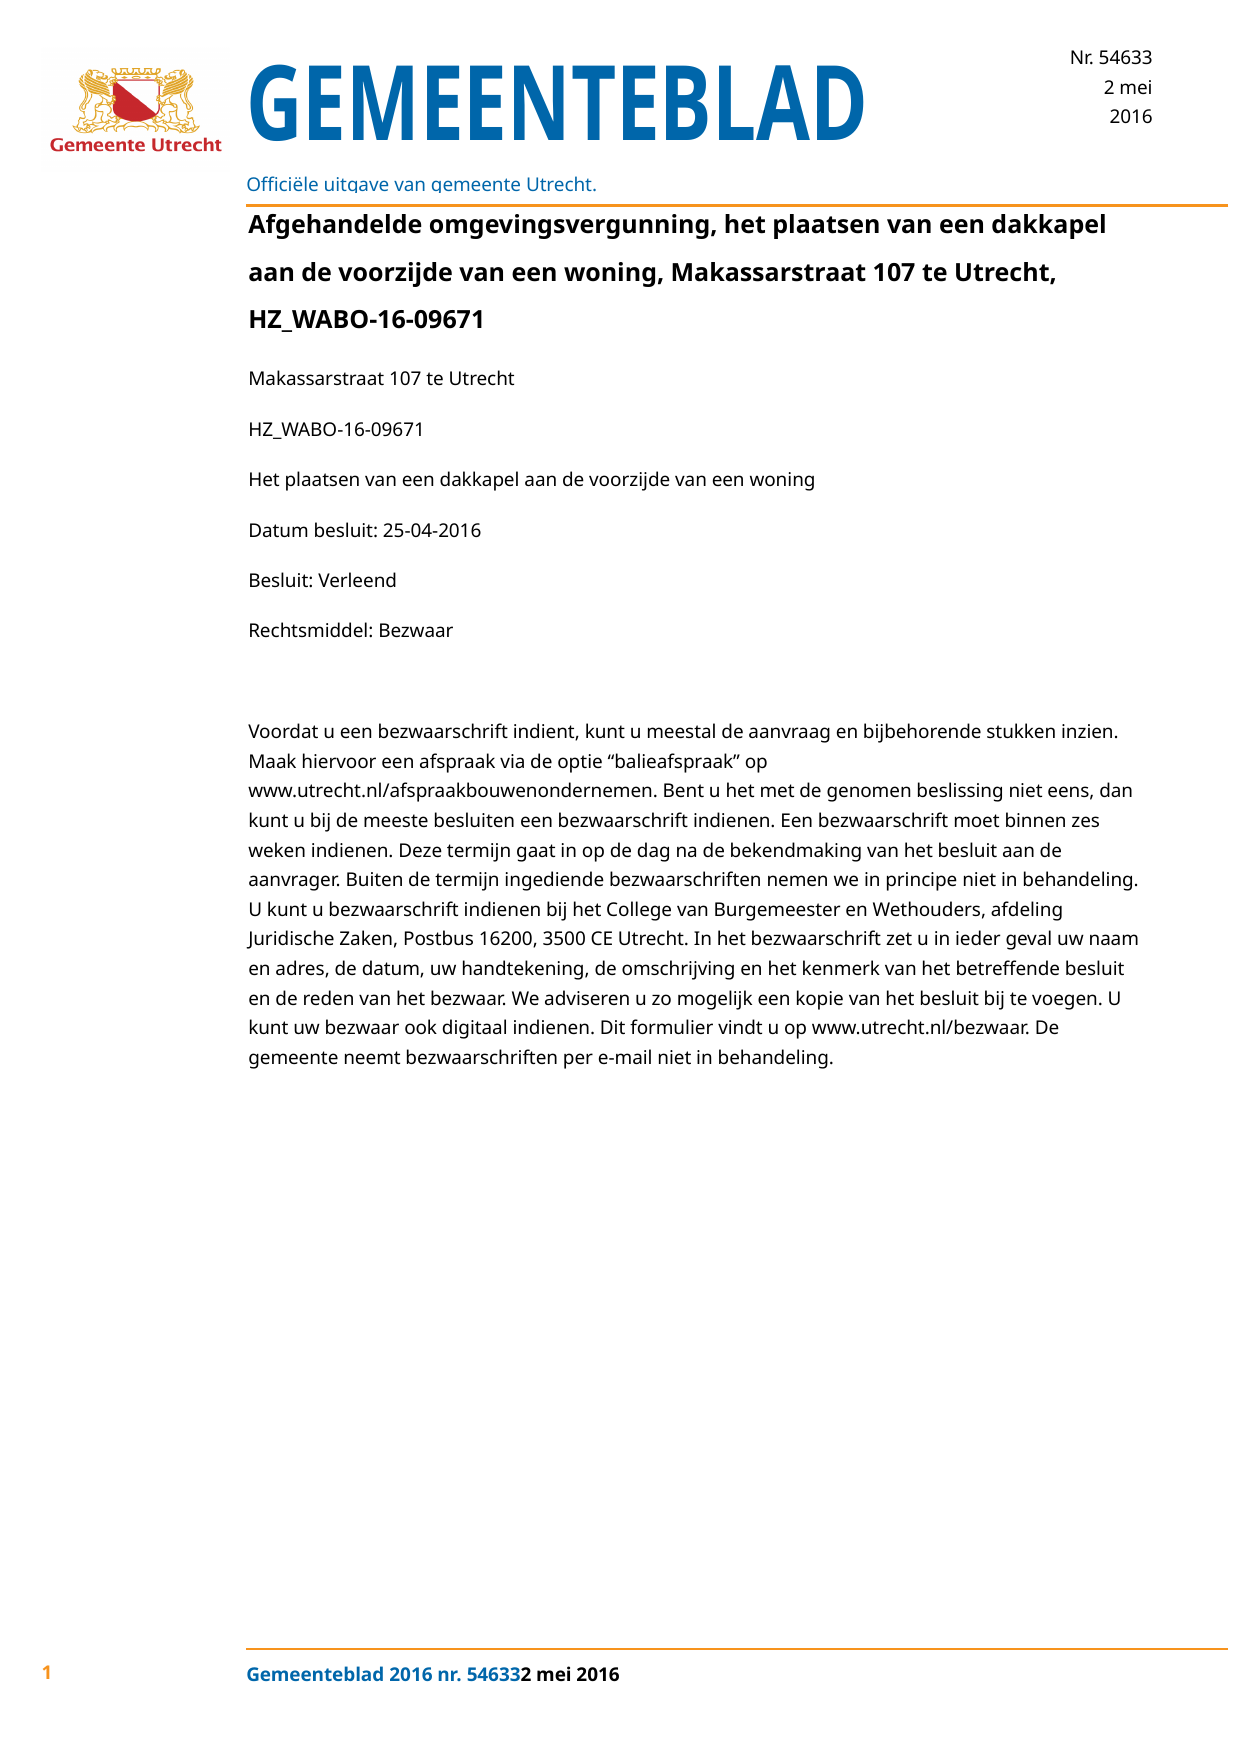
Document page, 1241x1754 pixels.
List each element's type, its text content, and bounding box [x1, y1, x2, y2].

text Besluit: Verleend [248, 567, 1152, 593]
text Voordat u een bezwaarschrift indient, kunt u meestal de aanvraag en bijbehorende stukken inzien. Maak hiervoor een afspraak via de optie “balieafspraak” op www.utrecht.nl/afspraakbouwenondernemen. Bent u het met de genomen beslissing niet eens, dan kunt u bij de meeste besluiten een bezwaarschrift indienen. Een bezwaarschrift moet binnen zes weken indienen. Deze termijn gaat in op de dag na de bekendmaking van het besluit aan de aanvrager. Buiten de termijn ingediende bezwaarschriften nemen we in principe niet in behandeling. U kunt u bezwaarschrift indienen bij het College van Burgemeester en Wethouders, afdeling Juridische Zaken, Postbus 16200, 3500 CE Utrecht. In het bezwaarschrift zet u in ieder geval uw naam en adres, de datum, uw handtekening, de omschrijving en het kenmerk van het betreffende besluit en de reden van het bezwaar. We adviseren u zo mogelijk een kopie van het besluit bij te voegen. U kunt uw bezwaar ook digitaal indienen. Dit formulier vindt u op www.utrecht.nl/bezwaar. De gemeente neemt bezwaarschriften per e-mail niet in behandeling. [248, 718, 1152, 1069]
text Datum besluit: 25-04-2016 [248, 517, 1152, 542]
picture [41, 47, 231, 172]
text Rechtsmiddel: Bezwaar [248, 618, 1152, 643]
text Afgehandelde omgevingsvergunning, het plaatsen van een dakkapel aan de voorzijde van een woning, Makassarstraat 107 te Utrecht, HZ_WABO-16-09671 [248, 207, 1152, 336]
text HZ_WABO-16-09671 [248, 416, 1152, 442]
text Makassarstraat 107 te Utrecht [248, 366, 1152, 391]
text Het plaatsen van een dakkapel aan de voorzijde van een woning [248, 466, 1152, 492]
